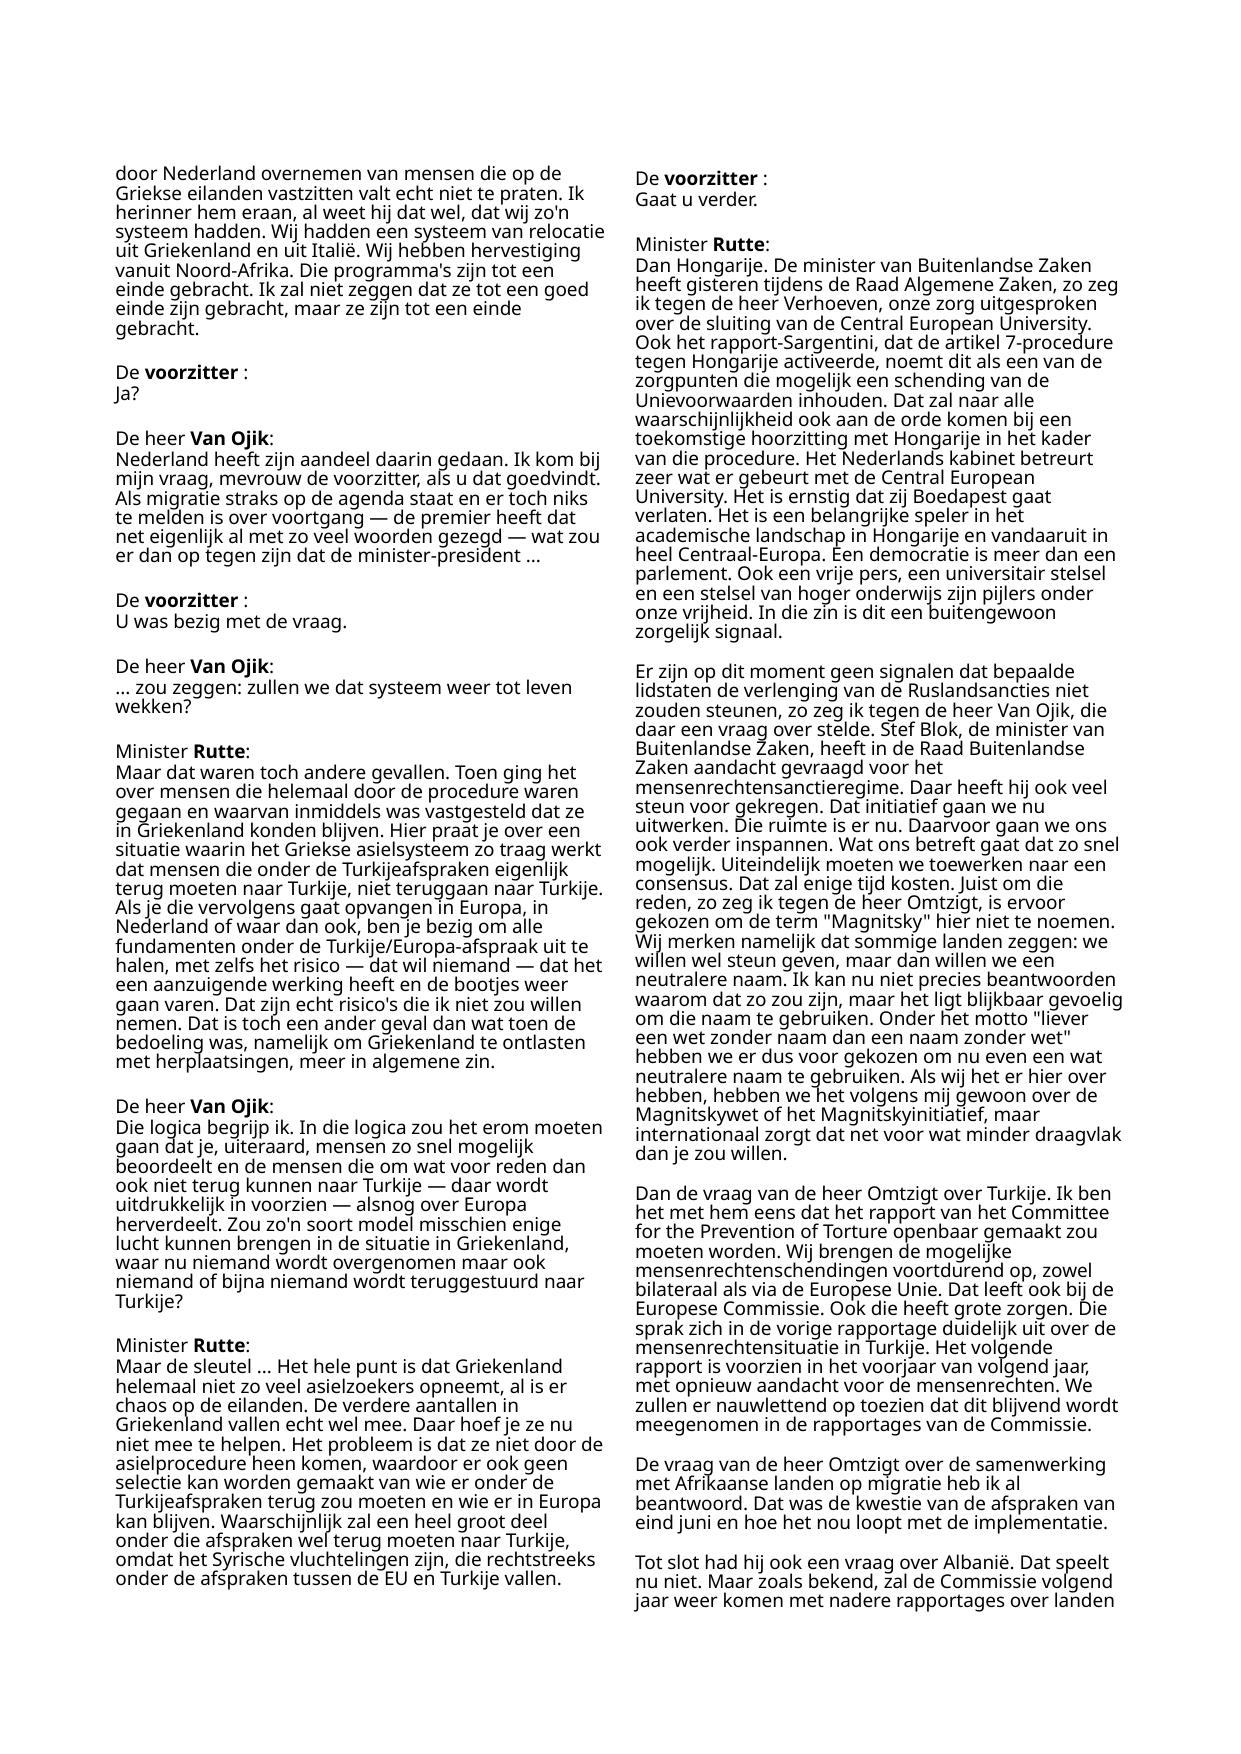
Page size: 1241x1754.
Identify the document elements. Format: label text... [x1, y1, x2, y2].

text De heer Van Ojik: [115, 653, 605, 679]
text ... zou zeggen: zullen we dat systeem weer tot leven wekken? [115, 679, 605, 718]
text Nederland heeft zijn aandeel daarin gedaan. Ik kom bij mijn vraag, mevrouw de voorzitter, als u dat goedvindt. Als migratie straks op de agenda staat en er toch niks te melden is over voortgang — de premier heeft dat net eigenlijk al met zo veel woorden gezegd — wat zou er dan op tegen zijn dat de minister-president ... [115, 451, 605, 567]
text De heer Van Ojik: [115, 425, 605, 451]
text Minister Rutte: [115, 738, 605, 764]
text Minister Rutte: [115, 1333, 605, 1358]
text U was bezig met de vraag. [115, 613, 605, 633]
text Tot slot had hij ook een vraag over Albanië. Dat speelt nu niet. Maar zoals bekend, zal de Commissie volgend jaar weer komen met nadere rapportages over landen [635, 1554, 1125, 1612]
text Er zijn op dit moment geen signalen dat bepaalde lidstaten de verlenging van de Ruslandsancties niet zouden steunen, zo zeg ik tegen de heer Van Ojik, die daar een vraag over stelde. Stef Blok, de minister van Buitenlandse Zaken, heeft in de Raad Buitenlandse Zaken aandacht gevraagd voor het mensenrechtensanctieregime. Daar heeft hij ook veel steun voor gekregen. Dat initiatief gaan we nu uitwerken. Die ruimte is er nu. Daarvoor gaan we ons ook verder inspannen. Wat ons betreft gaat dat zo snel mogelijk. Uiteindelijk moeten we toewerken naar een consensus. Dat zal enige tijd kosten. Juist om die reden, zo zeg ik tegen de heer Omtzigt, is ervoor gekozen om de term "Magnitsky" hier niet te noemen. Wij merken namelijk dat sommige landen zeggen: we willen wel steun geven, maar dan willen we een neutralere naam. Ik kan nu niet precies beantwoorden waarom dat zo zou zijn, maar het ligt blijkbaar gevoelig om die naam te gebruiken. Onder het motto "liever een wet zonder naam dan een naam zonder wet" hebben we er dus voor gekozen om nu even een wat neutralere naam te gebruiken. Als wij het er hier over hebben, hebben we het volgens mij gewoon over de Magnitskywet of het Magnitskyinitiatief, maar internationaal zorgt dat net voor wat minder draagvlak dan je zou willen. [635, 663, 1125, 1164]
text Ja? [115, 385, 605, 404]
text De vraag van de heer Omtzigt over de samenwerking met Afrikaanse landen op migratie heb ik al beantwoord. Dat was de kwestie van de afspraken van eind juni en hoe het nou loopt met de implementatie. [635, 1456, 1125, 1533]
text Dan Hongarije. De minister van Buitenlandse Zaken heeft gisteren tijdens de Raad Algemene Zaken, zo zeg ik tegen de heer Verhoeven, onze zorg uitgesproken over de sluiting van de Central European University. Ook het rapport-Sargentini, dat de artikel 7-procedure tegen Hongarije activeerde, noemt dit als een van de zorgpunten die mogelijk een schending van de Unievoorwaarden inhouden. Dat zal naar alle waarschijnlijkheid ook aan de orde komen bij een toekomstige hoorzitting met Hongarije in het kader van die procedure. Het Nederlands kabinet betreurt zeer wat er gebeurt met de Central European University. Het is ernstig dat zij Boedapest gaat verlaten. Het is een belangrijke speler in het academische landschap in Hongarije en vandaaruit in heel Centraal-Europa. Een democratie is meer dan een parlement. Ook een vrije pers, een universitair stelsel en een stelsel van hoger onderwijs zijn pijlers onder onze vrijheid. In die zin is dit een buitengewoon zorgelijk signaal. [635, 257, 1125, 642]
text De heer Van Ojik: [115, 1093, 605, 1119]
text De voorzitter : [115, 588, 605, 613]
text Gaat u verder. [635, 191, 1125, 210]
text Die logica begrijp ik. In die logica zou het erom moeten gaan dat je, uiteraard, mensen zo snel mogelijk beoordeelt en de mensen die om wat voor reden dan ook niet terug kunnen naar Turkije — daar wordt uitdrukkelijk in voorzien — alsnog over Europa herverdeelt. Zou zo'n soort model misschien enige lucht kunnen brengen in de situatie in Griekenland, waar nu niemand wordt overgenomen maar ook niemand of bijna niemand wordt teruggestuurd naar Turkije? [115, 1119, 605, 1312]
text Minister Rutte: [635, 231, 1125, 257]
text De voorzitter : [635, 165, 1125, 191]
text De voorzitter : [115, 359, 605, 385]
text Maar de sleutel ... Het hele punt is dat Griekenland helemaal niet zo veel asielzoekers opneemt, al is er chaos op de eilanden. De verdere aantallen in Griekenland vallen echt wel mee. Daar hoef je ze nu niet mee te helpen. Het probleem is dat ze niet door de asielprocedure heen komen, waardoor er ook geen selectie kan worden gemaakt van wie er onder de Turkijeafspraken terug zou moeten en wie er in Europa kan blijven. Waarschijnlijk zal een heel groot deel onder die afspraken wel terug moeten naar Turkije, omdat het Syrische vluchtelingen zijn, die rechtstreeks onder de afspraken tussen de EU en Turkije vallen. [115, 1358, 605, 1590]
text Dan de vraag van de heer Omtzigt over Turkije. Ik ben het met hem eens dat het rapport van het Committee for the Prevention of Torture openbaar gemaakt zou moeten worden. Wij brengen de mogelijke mensenrechtenschendingen voortdurend op, zowel bilateraal als via de Europese Unie. Dat leeft ook bij de Europese Commissie. Ook die heeft grote zorgen. Die sprak zich in de vorige rapportage duidelijk uit over de mensenrechtensituatie in Turkije. Het volgende rapport is voorzien in het voorjaar van volgend jaar, met opnieuw aandacht voor de mensenrechten. We zullen er nauwlettend op toezien dat dit blijvend wordt meegenomen in de rapportages van de Commissie. [635, 1185, 1125, 1435]
text door Nederland overnemen van mensen die op de Griekse eilanden vastzitten valt echt niet te praten. Ik herinner hem eraan, al weet hij dat wel, dat wij zo'n systeem hadden. Wij hadden een systeem van relocatie uit Griekenland en uit Italië. Wij hebben hervestiging vanuit Noord-Afrika. Die programma's zijn tot een einde gebracht. Ik zal niet zeggen dat ze tot een goed einde zijn gebracht, maar ze zijn tot een einde gebracht. [115, 165, 605, 339]
text Maar dat waren toch andere gevallen. Toen ging het over mensen die helemaal door de procedure waren gegaan en waarvan inmiddels was vastgesteld dat ze in Griekenland konden blijven. Hier praat je over een situatie waarin het Griekse asielsysteem zo traag werkt dat mensen die onder de Turkijeafspraken eigenlijk terug moeten naar Turkije, niet teruggaan naar Turkije. Als je die vervolgens gaat opvangen in Europa, in Nederland of waar dan ook, ben je bezig om alle fundamenten onder de Turkije/Europa-afspraak uit te halen, met zelfs het risico — dat wil niemand — dat het een aanzuigende werking heeft en de bootjes weer gaan varen. Dat zijn echt risico's die ik niet zou willen nemen. Dat is toch een ander geval dan wat toen de bedoeling was, namelijk om Griekenland te ontlasten met herplaatsingen, meer in algemene zin. [115, 764, 605, 1073]
